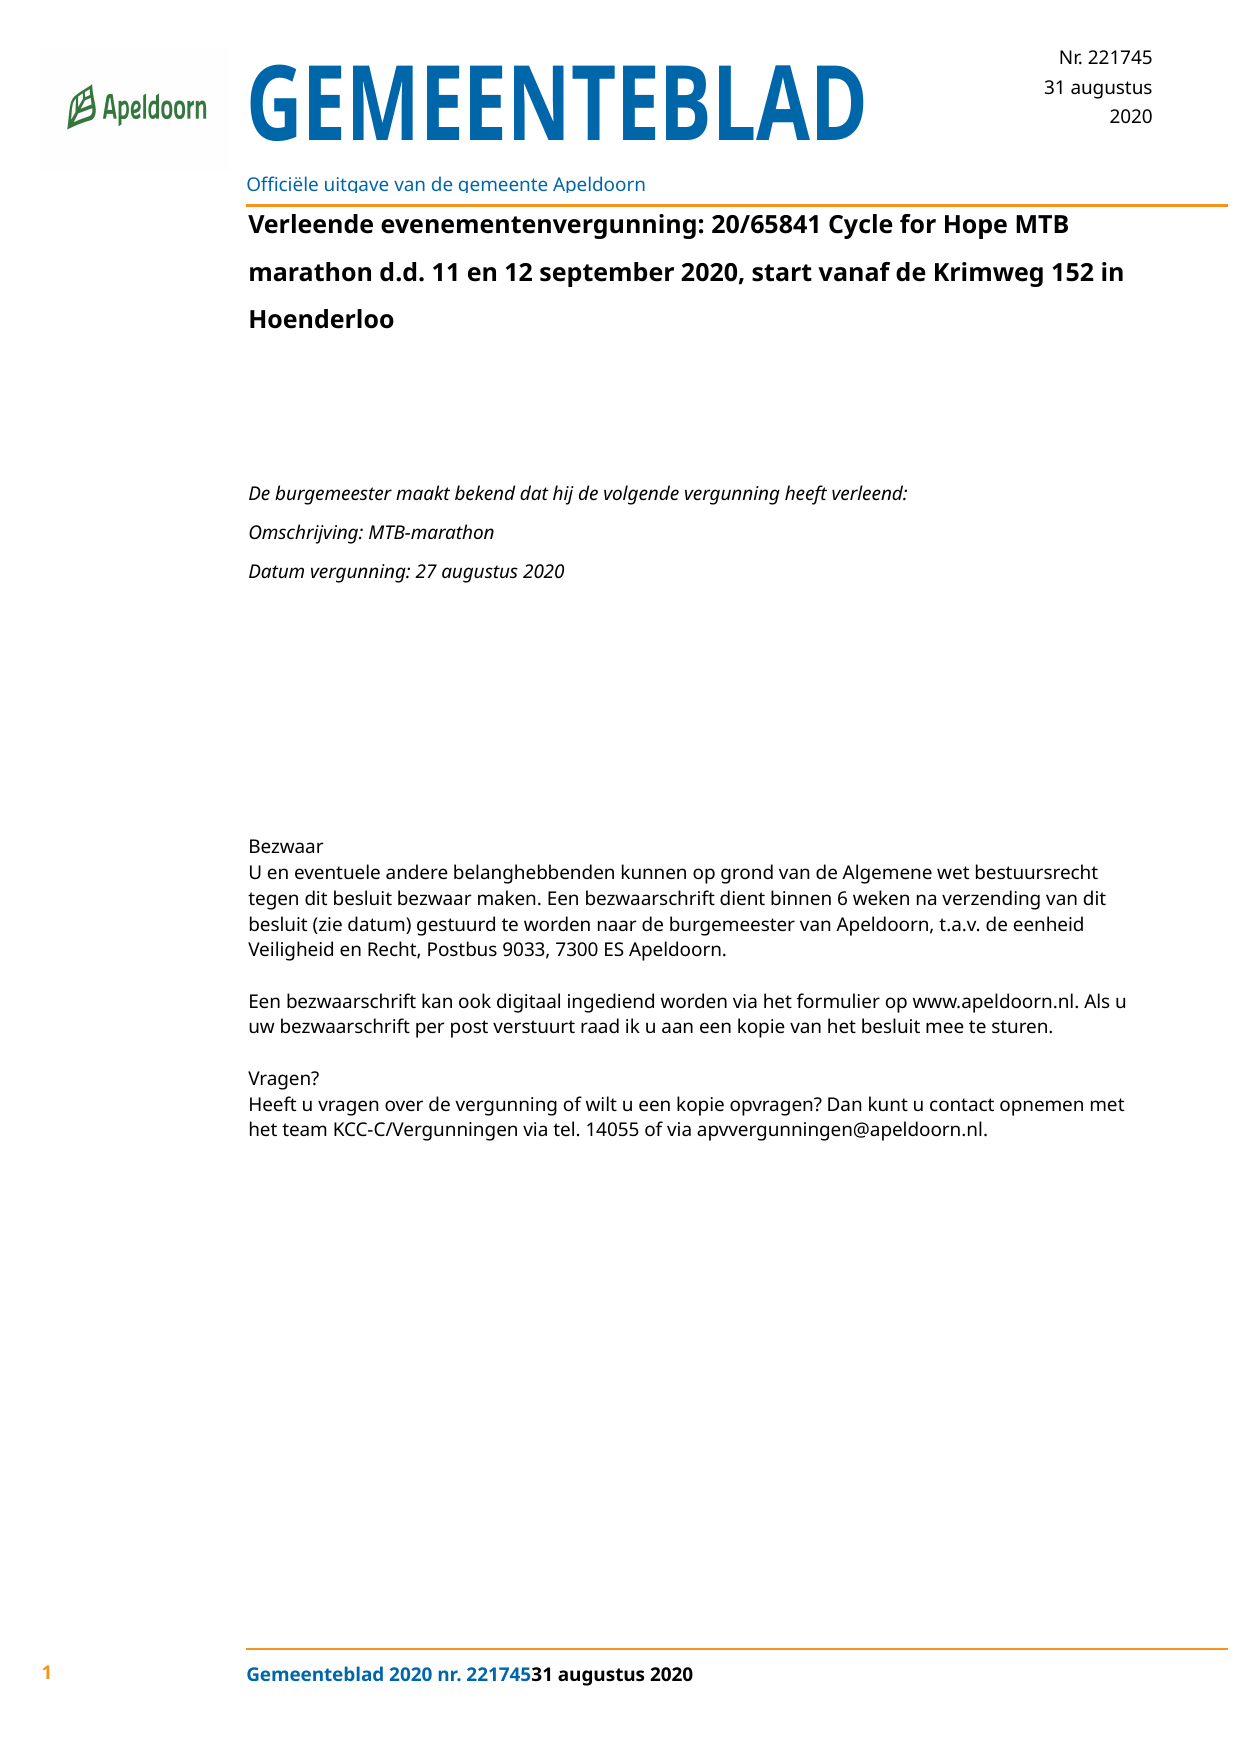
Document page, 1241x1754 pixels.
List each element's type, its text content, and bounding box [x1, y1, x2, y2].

text U en eventuele andere belanghebbenden kunnen op grond van de Algemene wet bestuursrecht tegen dit besluit bezwaar maken. Een bezwaarschrift dient binnen 6 weken na verzending van dit besluit (zie datum) gestuurd te worden naar de burgemeester van Apeldoorn, t.a.v. de eenheid Veiligheid en Recht, Postbus 9033, 7300 ES Apeldoorn. [248, 859, 1152, 962]
text Omschrijving: MTB-marathon [248, 519, 1152, 545]
text Een bezwaarschrift kan ook digitaal ingediend worden via het formulier op www.apeldoorn.nl. Als u uw bezwaarschrift per post verstuurt raad ik u aan een kopie van het besluit mee te sturen. [248, 988, 1152, 1039]
text De burgemeester maakt bekend dat hij de volgende vergunning heeft verleend: [248, 480, 1152, 506]
picture [41, 47, 231, 172]
text Heeft u vragen over de vergunning of wilt u een kopie opvragen? Dan kunt u contact opnemen met het team KCC-C/Vergunningen via tel. 14055 of via apvvergunningen@apeldoorn.nl. [248, 1091, 1152, 1142]
text Vragen? [248, 1065, 1152, 1091]
text Bezwaar [248, 834, 1152, 859]
text Datum vergunning: 27 augustus 2020 [248, 558, 1152, 584]
text Verleende evenementenvergunning: 20/65841 Cycle for Hope MTB marathon d.d. 11 en 12 september 2020, start vanaf de Krimweg 152 in Hoenderloo [248, 207, 1152, 336]
